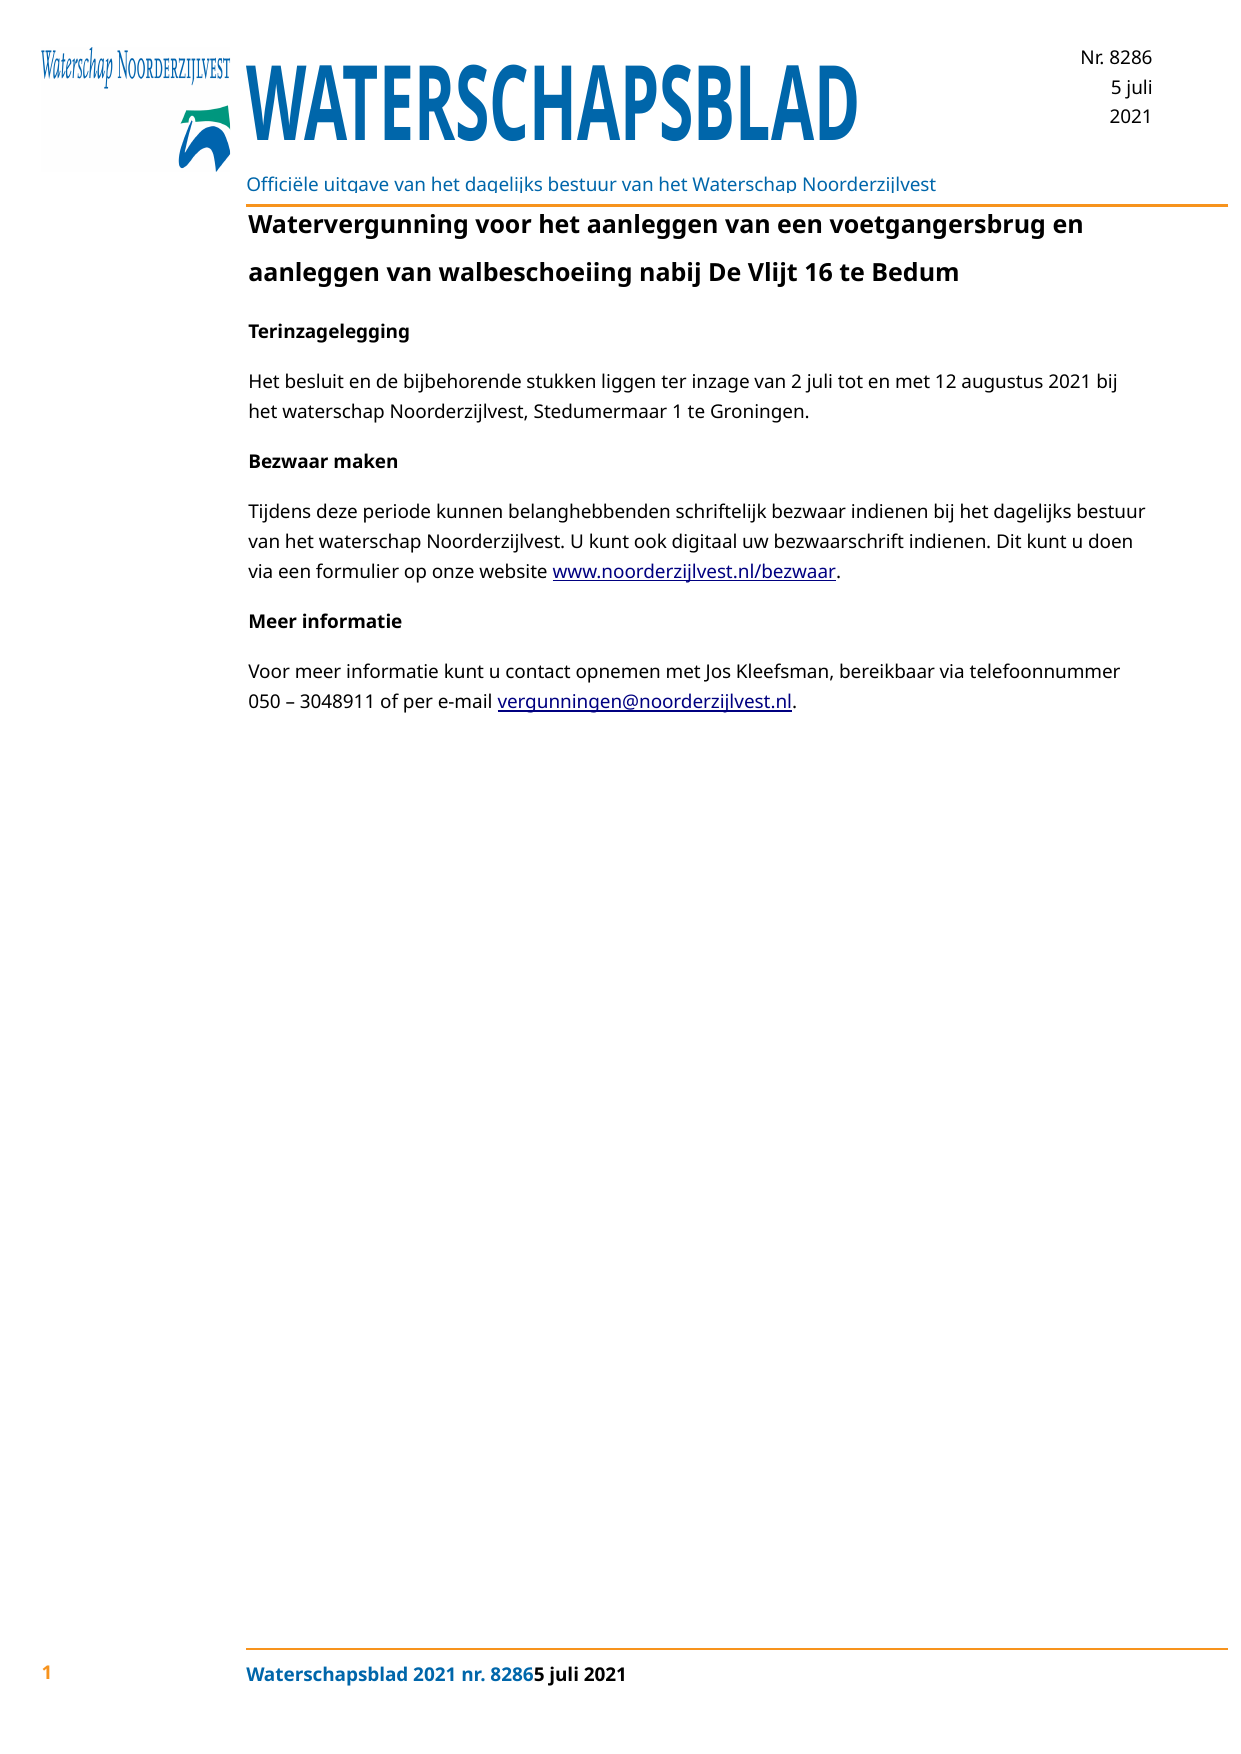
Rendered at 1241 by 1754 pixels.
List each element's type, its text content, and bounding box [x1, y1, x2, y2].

text Meer informatie [248, 608, 1152, 634]
text Watervergunning voor het aanleggen van een voetgangersbrug en aanleggen van walbeschoeiing nabij De Vlijt 16 te Bedum [248, 207, 1152, 288]
text Terinzagelegging [248, 318, 1152, 344]
text Bezwaar maken [248, 448, 1152, 474]
picture [41, 47, 231, 172]
text Voor meer informatie kunt u contact opnemen met Jos Kleefsman, bereikbaar via telefoonnummer 050 – 3048911 of per e-mail vergunningen@noorderzijlvest.nl. [248, 659, 1152, 714]
text Tijdens deze periode kunnen belanghebbenden schriftelijk bezwaar indienen bij het dagelijks bestuur van het waterschap Noorderzijlvest. U kunt ook digitaal uw bezwaarschrift indienen. Dit kunt u doen via een formulier op onze website www.noorderzijlvest.nl/bezwaar. [248, 499, 1152, 584]
text Het besluit en de bijbehorende stukken liggen ter inzage van 2 juli tot en met 12 augustus 2021 bij het waterschap Noorderzijlvest, Stedumermaar 1 te Groningen. [248, 368, 1152, 424]
